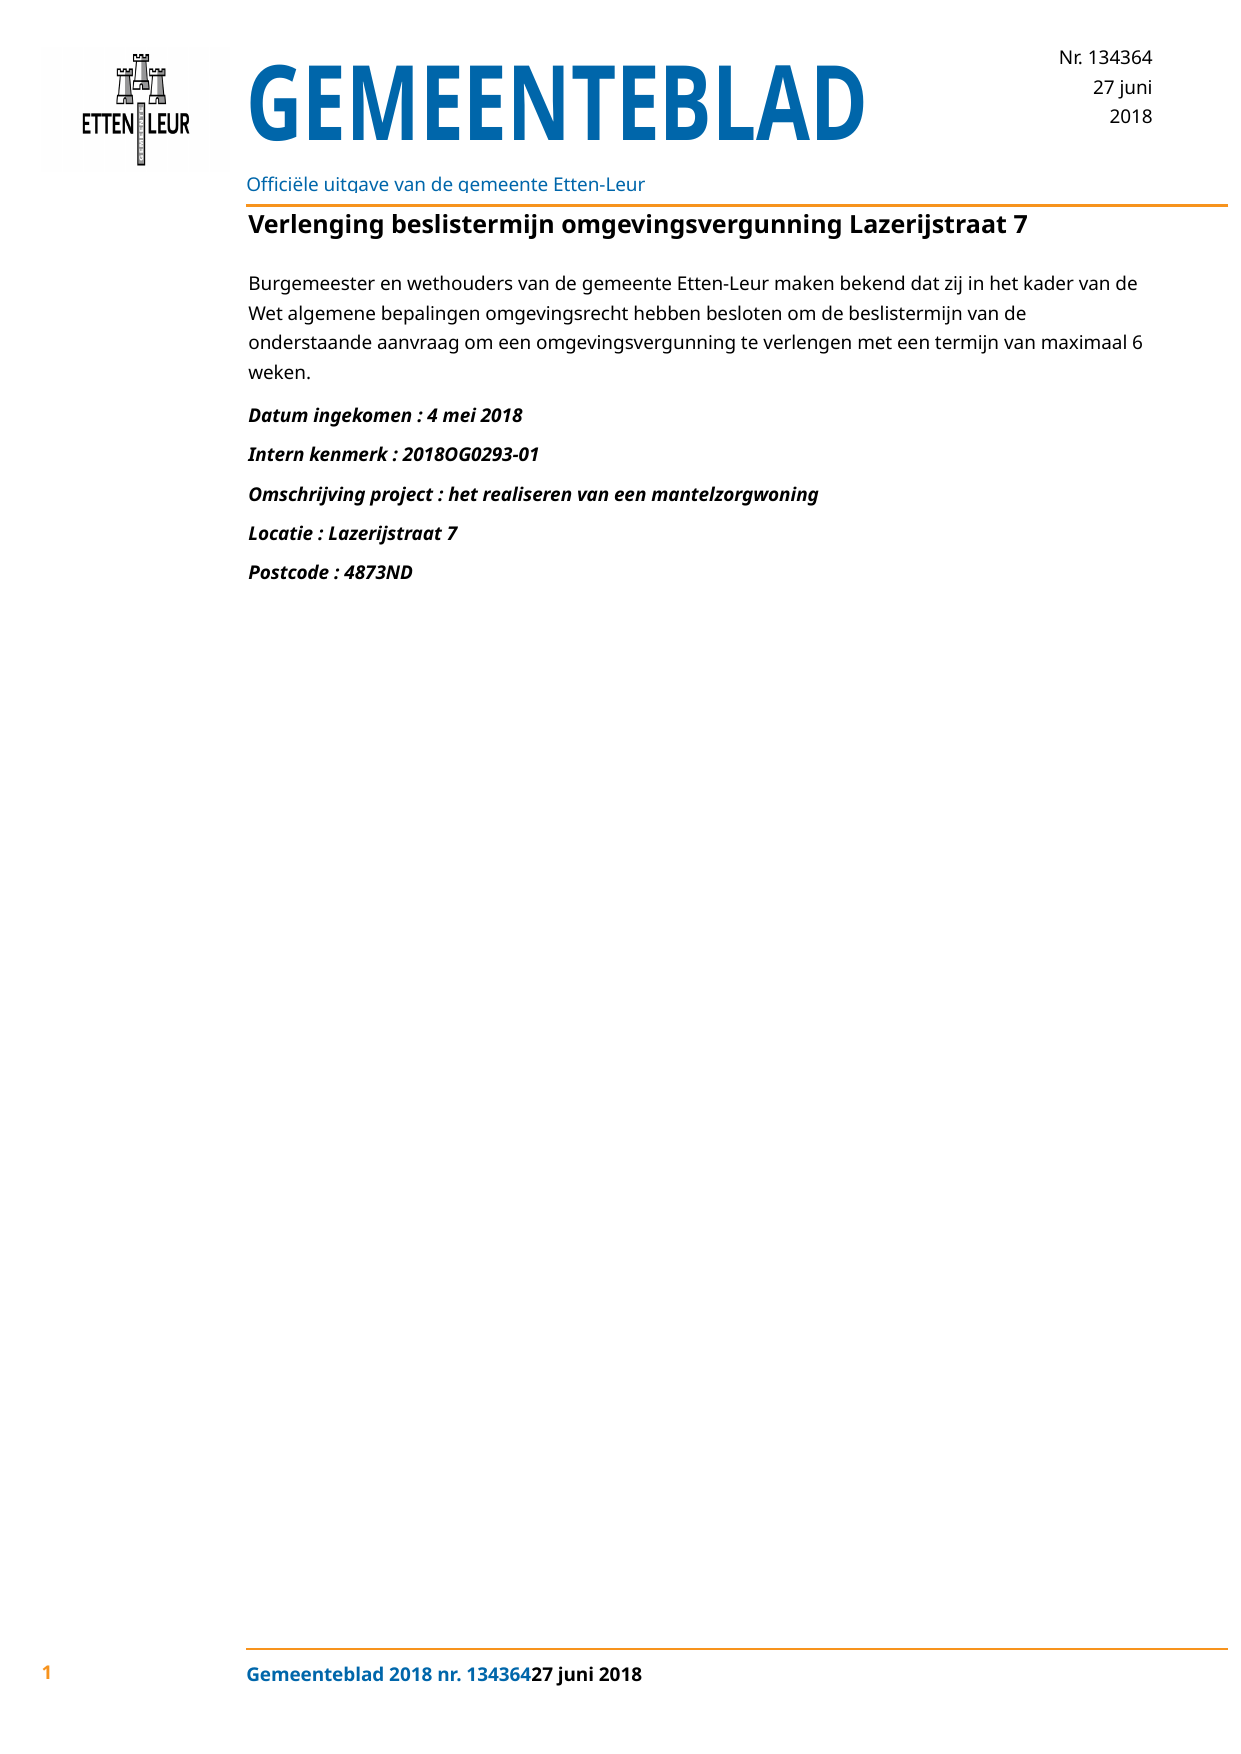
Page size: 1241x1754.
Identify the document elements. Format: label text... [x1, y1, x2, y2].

text Intern kenmerk : 2018OG0293-01 [248, 441, 1152, 467]
picture [41, 47, 231, 172]
text Verlenging beslistermijn omgevingsvergunning Lazerijstraat 7 [248, 207, 1152, 241]
text Burgemeester en wethouders van de gemeente Etten-Leur maken bekend dat zij in het kader van de Wet algemene bepalingen omgevingsrecht hebben besloten om de beslistermijn van de onderstaande aanvraag om een omgevingsvergunning te verlengen met een termijn van maximaal 6 weken. [248, 270, 1152, 385]
text Omschrijving project : het realiseren van een mantelzorgwoning [248, 481, 1152, 506]
text Datum ingekomen : 4 mei 2018 [248, 402, 1152, 428]
text Postcode : 4873ND [248, 559, 1152, 585]
text Locatie : Lazerijstraat 7 [248, 520, 1152, 546]
